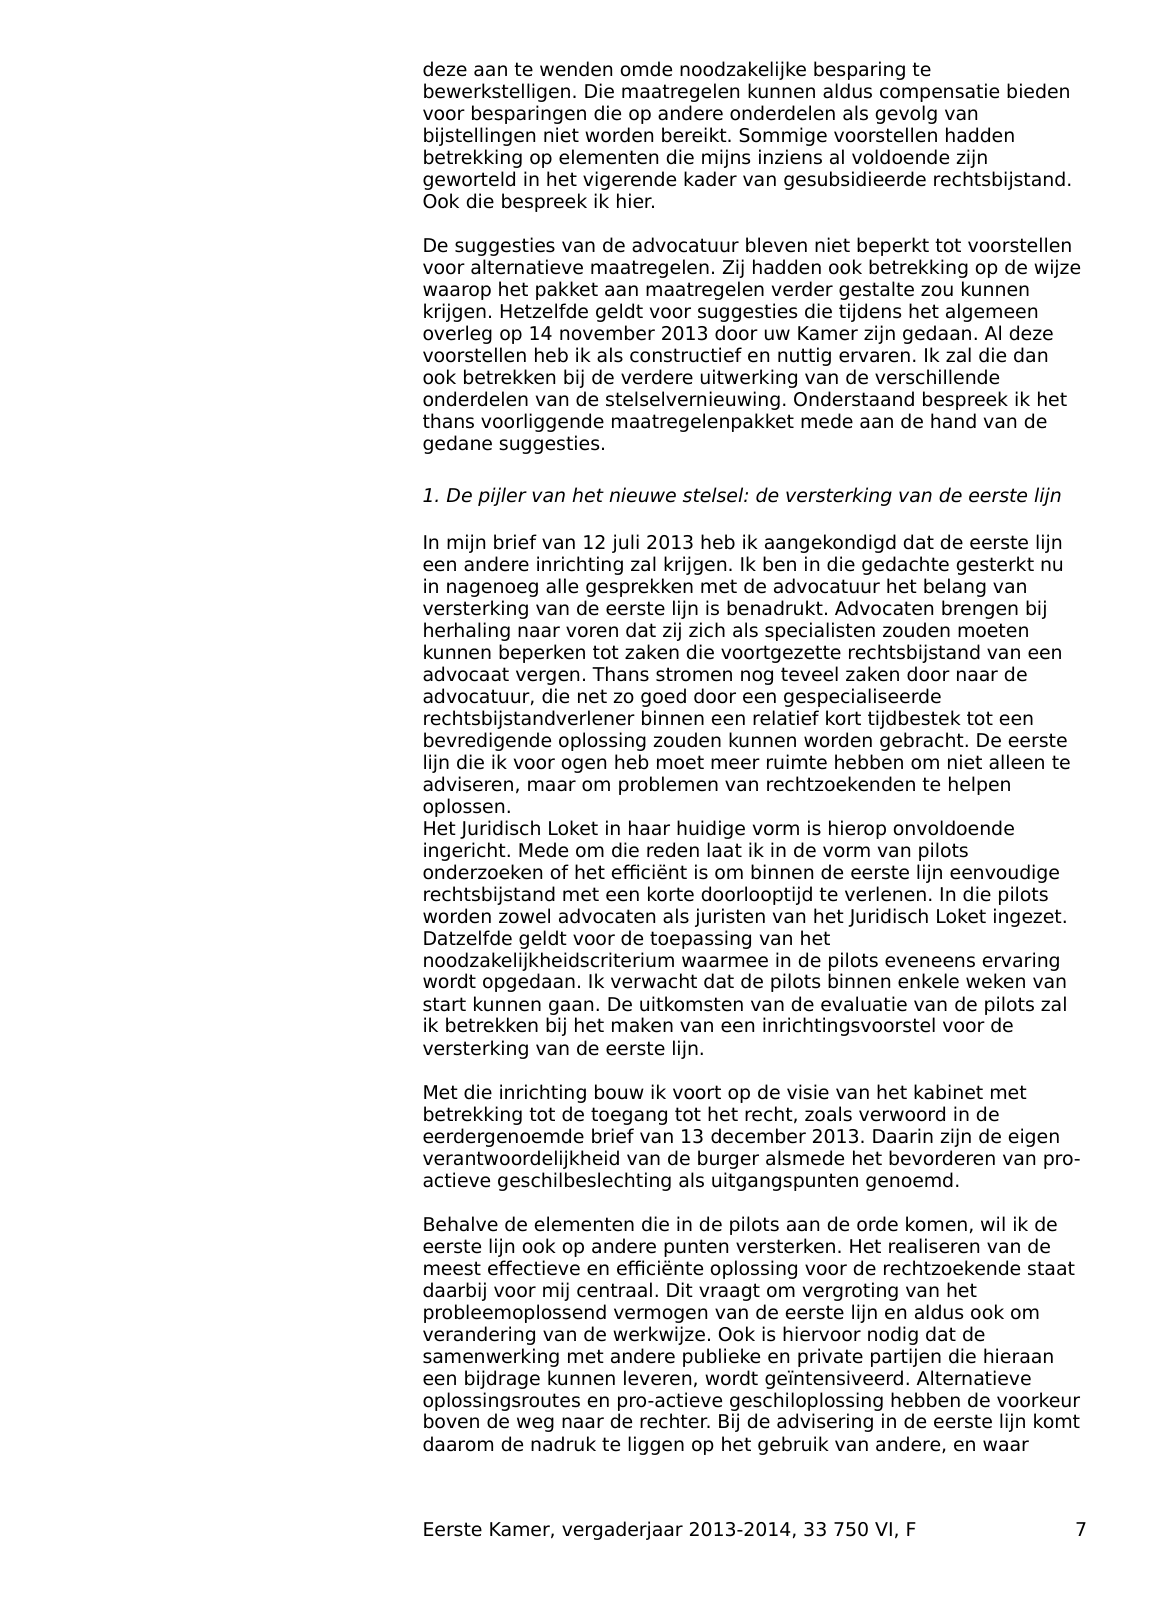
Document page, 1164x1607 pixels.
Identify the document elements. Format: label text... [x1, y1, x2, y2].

text De suggesties van de advocatuur bleven niet beperkt tot voorstellen voor alternatieve maatregelen. Zij hadden ook betrekking op de wijze waarop het pakket aan maatregelen verder gestalte zou kunnen krijgen. Hetzelfde geldt voor suggesties die tijdens het algemeen overleg op 14 november 2013 door uw Kamer zijn gedaan. Al deze voorstellen heb ik als constructief en nuttig ervaren. Ik zal die dan ook betrekken bij de verdere uitwerking van de verschillende onderdelen van de stelselvernieuwing. Onderstaand bespreek ik het thans voorliggende maatregelenpakket mede aan de hand van de gedane suggesties. [422, 235, 1087, 455]
text Het Juridisch Loket in haar huidige vorm is hierop onvoldoende ingericht. Mede om die reden laat ik in de vorm van pilots onderzoeken of het efficiënt is om binnen de eerste lijn eenvoudige rechtsbijstand met een korte doorlooptijd te verlenen. In die pilots worden zowel advocaten als juristen van het Juridisch Loket ingezet. Datzelfde geldt voor de toepassing van het noodzakelijkheidscriterium waarmee in de pilots eveneens ervaring wordt opgedaan. Ik verwacht dat de pilots binnen enkele weken van start kunnen gaan. De uitkomsten van de evaluatie van de pilots zal ik betrekken bij het maken van een inrichtingsvoorstel voor de versterking van de eerste lijn. [422, 818, 1087, 1059]
text In mijn brief van 12 juli 2013 heb ik aangekondigd dat de eerste lijn een andere inrichting zal krijgen. Ik ben in die gedachte gesterkt nu in nagenoeg alle gesprekken met de advocatuur het belang van versterking van de eerste lijn is benadrukt. Advocaten brengen bij herhaling naar voren dat zij zich als specialisten zouden moeten kunnen beperken tot zaken die voortgezette rechtsbijstand van een advocaat vergen. Thans stromen nog teveel zaken door naar de advocatuur, die net zo goed door een gespecialiseerde rechtsbijstandverlener binnen een relatief kort tijdbestek tot een bevredigende oplossing zouden kunnen worden gebracht. De eerste lijn die ik voor ogen heb moet meer ruimte hebben om niet alleen te adviseren, maar om problemen van rechtzoekenden te helpen oplossen. [422, 532, 1087, 818]
text Behalve de elementen die in de pilots aan de orde komen, wil ik de eerste lijn ook op andere punten versterken. Het realiseren van de meest effectieve en efficiënte oplossing voor de rechtzoekende staat daarbij voor mij centraal. Dit vraagt om vergroting van het probleemoplossend vermogen van de eerste lijn en aldus ook om verandering van de werkwijze. Ook is hiervoor nodig dat de samenwerking met andere publieke en private partijen die hieraan een bijdrage kunnen leveren, wordt geïntensiveerd. Alternatieve oplossingsroutes en pro-actieve geschiloplossing hebben de voorkeur boven de weg naar de rechter. Bij de advisering in de eerste lijn komt daarom de nadruk te liggen op het gebruik van andere, en waar [422, 1214, 1087, 1455]
text Met die inrichting bouw ik voort op de visie van het kabinet met betrekking tot de toegang tot het recht, zoals verwoord in de eerdergenoemde brief van 13 december 2013. Daarin zijn de eigen verantwoordelijkheid van de burger alsmede het bevorderen van pro-actieve geschilbeslechting als uitgangspunten genoemd. [422, 1082, 1087, 1191]
text deze aan te wenden omde noodzakelijke besparing te bewerkstelligen. Die maatregelen kunnen aldus compensatie bieden voor besparingen die op andere onderdelen als gevolg van bijstellingen niet worden bereikt. Sommige voorstellen hadden betrekking op elementen die mijns inziens al voldoende zijn geworteld in het vigerende kader van gesubsidieerde rechtsbijstand. Ook die bespreek ik hier. [422, 59, 1087, 213]
subtitle 1. De pijler van het nieuwe stelsel: de versterking van de eerste lijn [422, 485, 1087, 507]
